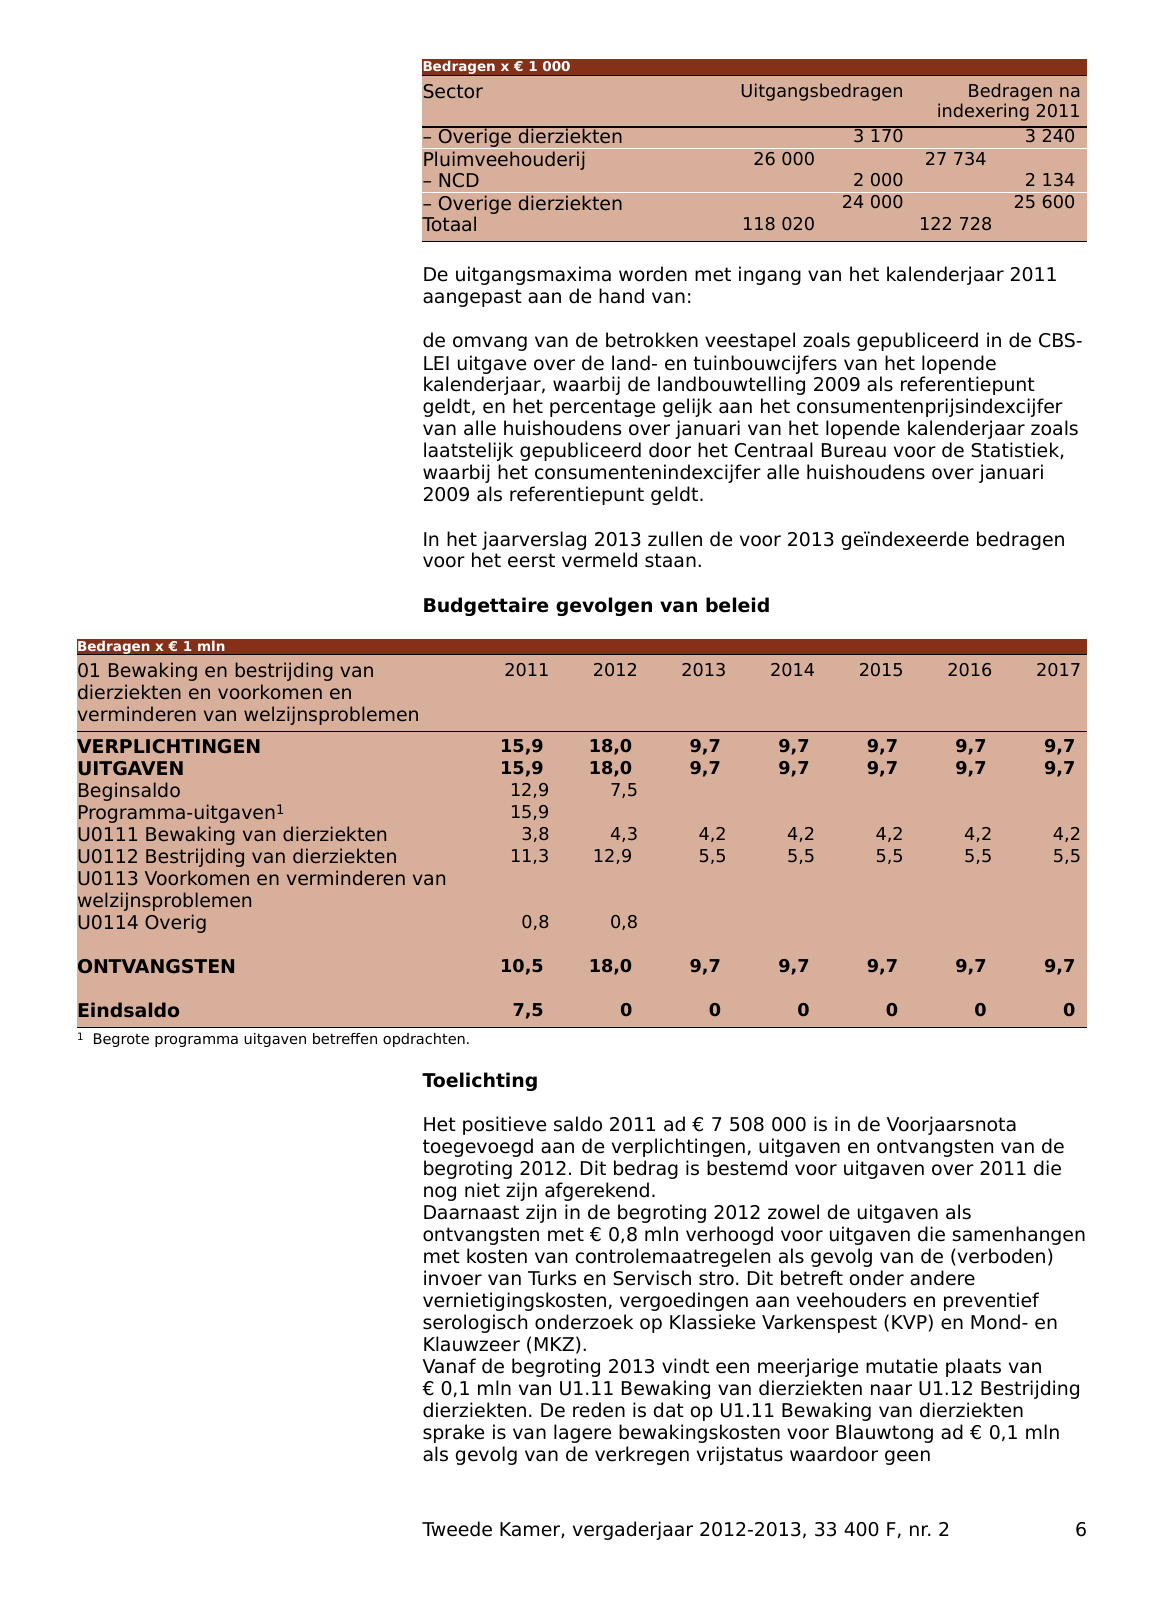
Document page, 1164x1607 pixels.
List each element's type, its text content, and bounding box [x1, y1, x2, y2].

table_cell [644, 978, 732, 1000]
table_cell 27 734 [910, 149, 998, 170]
table_cell – NCD [422, 170, 732, 192]
table_cell 12,9 [466, 780, 555, 802]
table_cell [466, 978, 555, 1000]
subtitle Toelichting [422, 1070, 1087, 1092]
text De uitgangsmaxima worden met ingang van het kalenderjaar 2011 aangepast aan de hand van: [422, 264, 1087, 308]
table_cell 0,8 [555, 912, 644, 934]
table_cell Pluimveehouderij [422, 149, 732, 170]
table_cell Bedragen na indexering 2011 [910, 76, 1087, 126]
table_cell 0 [644, 1000, 732, 1027]
table_cell 9,7 [732, 732, 821, 758]
table_cell 9,7 [821, 956, 909, 978]
table_cell 2016 [909, 655, 998, 731]
table_cell Eindsaldo [77, 1000, 466, 1027]
table_cell U0114 Overig [77, 912, 466, 934]
table_cell [909, 934, 998, 956]
table_cell [998, 868, 1087, 912]
table_cell 5,5 [732, 846, 821, 868]
table_cell 11,3 [466, 846, 555, 868]
table_cell [732, 802, 821, 824]
table_cell 9,7 [821, 732, 909, 758]
table_cell 15,9 [466, 732, 555, 758]
table_cell [910, 170, 998, 192]
table_cell [998, 912, 1087, 934]
table_cell [998, 214, 1087, 241]
table_cell 2 000 [821, 170, 909, 192]
table_cell 01 Bewaking en bestrijding van dierziekten en voorkomen en verminderen van welzijnsproblemen [77, 655, 466, 731]
table_cell 5,5 [909, 846, 998, 868]
table_cell [821, 868, 909, 912]
table_cell [644, 780, 732, 802]
table_cell [909, 780, 998, 802]
table_cell 18,0 [555, 956, 644, 978]
table_cell 3,8 [466, 824, 555, 846]
table_cell 18,0 [555, 758, 644, 780]
table_cell 0 [998, 1000, 1087, 1027]
table_header Bedragen x € 1 mln [77, 639, 1087, 654]
text Vanaf de begroting 2013 vindt een meerjarige mutatie plaats van € 0,1 mln van U1.11 Bewaking van dierziekten naar U1.12 Bestrijding dierziekten. De reden is dat op U1.11 Bewaking van dierziekten sprake is van lagere bewakingskosten voor Blauwtong ad € 0,1 mln als gevolg van de verkregen vrijstatus waardoor geen [422, 1356, 1087, 1466]
text Het positieve saldo 2011 ad € 7 508 000 is in de Voorjaarsnota toegevoegd aan de verplichtingen, uitgaven en ontvangsten van de begroting 2012. Dit bedrag is bestemd voor uitgaven over 2011 die nog niet zijn afgerekend. [422, 1114, 1087, 1202]
table_cell [732, 868, 821, 912]
table_cell 10,5 [466, 956, 555, 978]
table_cell [555, 802, 644, 824]
table_cell 2012 [555, 655, 644, 731]
table_cell 9,7 [998, 758, 1087, 780]
table_cell 9,7 [998, 956, 1087, 978]
table_cell [644, 868, 732, 912]
table_cell 4,2 [821, 824, 909, 846]
table_cell [555, 978, 644, 1000]
table_cell [998, 149, 1087, 170]
table_cell – Overige dierziekten [422, 128, 732, 148]
table_cell 2014 [732, 655, 821, 731]
table_cell [732, 912, 821, 934]
table_cell [732, 978, 821, 1000]
table_cell Programma-uitgaven1 [77, 802, 466, 824]
table_cell U0112 Bestrijding van dierziekten [77, 846, 466, 868]
table_cell Totaal [422, 214, 732, 241]
table_cell U0111 Bewaking van dierziekten [77, 824, 466, 846]
table_cell 9,7 [821, 758, 909, 780]
table_cell 0 [555, 1000, 644, 1027]
subtitle Budgettaire gevolgen van beleid [422, 594, 1087, 617]
table_cell Sector [422, 76, 732, 126]
table_cell [821, 934, 909, 956]
table_cell [998, 978, 1087, 1000]
table_cell 2013 [644, 655, 732, 731]
table_cell [821, 912, 909, 934]
table_cell 1 Begrote programma uitgaven betreffen opdrachten. [77, 1028, 1087, 1047]
table_cell 0 [909, 1000, 998, 1027]
table_cell 5,5 [821, 846, 909, 868]
table_cell 7,5 [555, 780, 644, 802]
table_cell 9,7 [732, 956, 821, 978]
table_cell 9,7 [998, 732, 1087, 758]
table_cell 118 020 [732, 214, 821, 241]
table_cell U0113 Voorkomen en verminderen van welzijnsproblemen [77, 868, 466, 912]
table_cell 5,5 [644, 846, 732, 868]
table_cell [77, 934, 466, 956]
table_cell – Overige dierziekten [422, 193, 732, 214]
table_cell [910, 128, 998, 148]
table_cell [555, 868, 644, 912]
table_cell [732, 128, 821, 148]
table_cell [821, 149, 909, 170]
table_cell VERPLICHTINGEN [77, 732, 466, 758]
table_cell [555, 934, 644, 956]
table_cell 26 000 [732, 149, 821, 170]
table_cell [644, 912, 732, 934]
table_cell [821, 802, 909, 824]
table_header Bedragen x € 1 000 [422, 59, 1087, 75]
table_cell [644, 802, 732, 824]
table_cell 9,7 [909, 956, 998, 978]
table_cell [732, 193, 821, 214]
text de omvang van de betrokken veestapel zoals gepubliceerd in de CBS-LEI uitgave over de land- en tuinbouwcijfers van het lopende kalenderjaar, waarbij de landbouwtelling 2009 als referentiepunt geldt, en het percentage gelijk aan het consumentenprijsindexcijfer van alle huishoudens over januari van het lopende kalenderjaar zoals laatstelijk gepubliceerd door het Centraal Bureau voor de Statistiek, waarbij het consumentenindexcijfer alle huishoudens over januari 2009 als referentiepunt geldt. [422, 330, 1087, 506]
table_cell 4,2 [644, 824, 732, 846]
table_cell 9,7 [644, 758, 732, 780]
table_cell 4,2 [998, 824, 1087, 846]
table_cell 9,7 [909, 732, 998, 758]
table_cell [77, 978, 466, 1000]
table_cell 15,9 [466, 802, 555, 824]
text Daarnaast zijn in de begroting 2012 zowel de uitgaven als ontvangsten met € 0,8 mln verhoogd voor uitgaven die samenhangen met kosten van controlemaatregelen als gevolg van de (verboden) invoer van Turks en Servisch stro. Dit betreft onder andere vernietigingskosten, vergoedingen aan veehouders en preventief serologisch onderzoek op Klassieke Varkenspest (KVP) en Mond- en Klauwzeer (MKZ). [422, 1202, 1087, 1356]
table_cell 2011 [466, 655, 555, 731]
table_cell [998, 802, 1087, 824]
table_cell 122 728 [910, 214, 998, 241]
table_cell Beginsaldo [77, 780, 466, 802]
table_cell 12,9 [555, 846, 644, 868]
table_cell 2015 [821, 655, 909, 731]
table_cell 5,5 [998, 846, 1087, 868]
table_cell [732, 934, 821, 956]
table_cell 7,5 [466, 1000, 555, 1027]
table_cell 2017 [998, 655, 1087, 731]
table_cell 4,3 [555, 824, 644, 846]
table_cell 0,8 [466, 912, 555, 934]
text In het jaarverslag 2013 zullen de voor 2013 geïndexeerde bedragen voor het eerst vermeld staan. [422, 528, 1087, 572]
table_cell [821, 978, 909, 1000]
table_cell [644, 934, 732, 956]
table_cell 9,7 [644, 956, 732, 978]
table_cell 2 134 [998, 170, 1087, 192]
table_cell 0 [821, 1000, 909, 1027]
table_cell UITGAVEN [77, 758, 466, 780]
table_cell ONTVANGSTEN [77, 956, 466, 978]
table_cell 3 170 [821, 128, 909, 148]
table_cell [909, 802, 998, 824]
table_cell 3 240 [998, 128, 1087, 148]
table_cell 0 [732, 1000, 821, 1027]
table_cell 9,7 [644, 732, 732, 758]
table_cell [910, 193, 998, 214]
table_cell [998, 934, 1087, 956]
table_cell 25 600 [998, 193, 1087, 214]
table_cell [466, 868, 555, 912]
table_cell 9,7 [909, 758, 998, 780]
table_cell 4,2 [909, 824, 998, 846]
table_cell [821, 780, 909, 802]
table_cell [909, 868, 998, 912]
table_cell 9,7 [732, 758, 821, 780]
table_cell [909, 912, 998, 934]
table_cell 15,9 [466, 758, 555, 780]
table_cell 24 000 [821, 193, 909, 214]
table_cell [821, 214, 909, 241]
table_cell [466, 934, 555, 956]
table_cell [998, 780, 1087, 802]
table_cell [732, 780, 821, 802]
table_cell 4,2 [732, 824, 821, 846]
table_cell 18,0 [555, 732, 644, 758]
table_cell Uitgangsbedragen [732, 76, 909, 126]
table_cell [732, 170, 821, 192]
table_cell [909, 978, 998, 1000]
